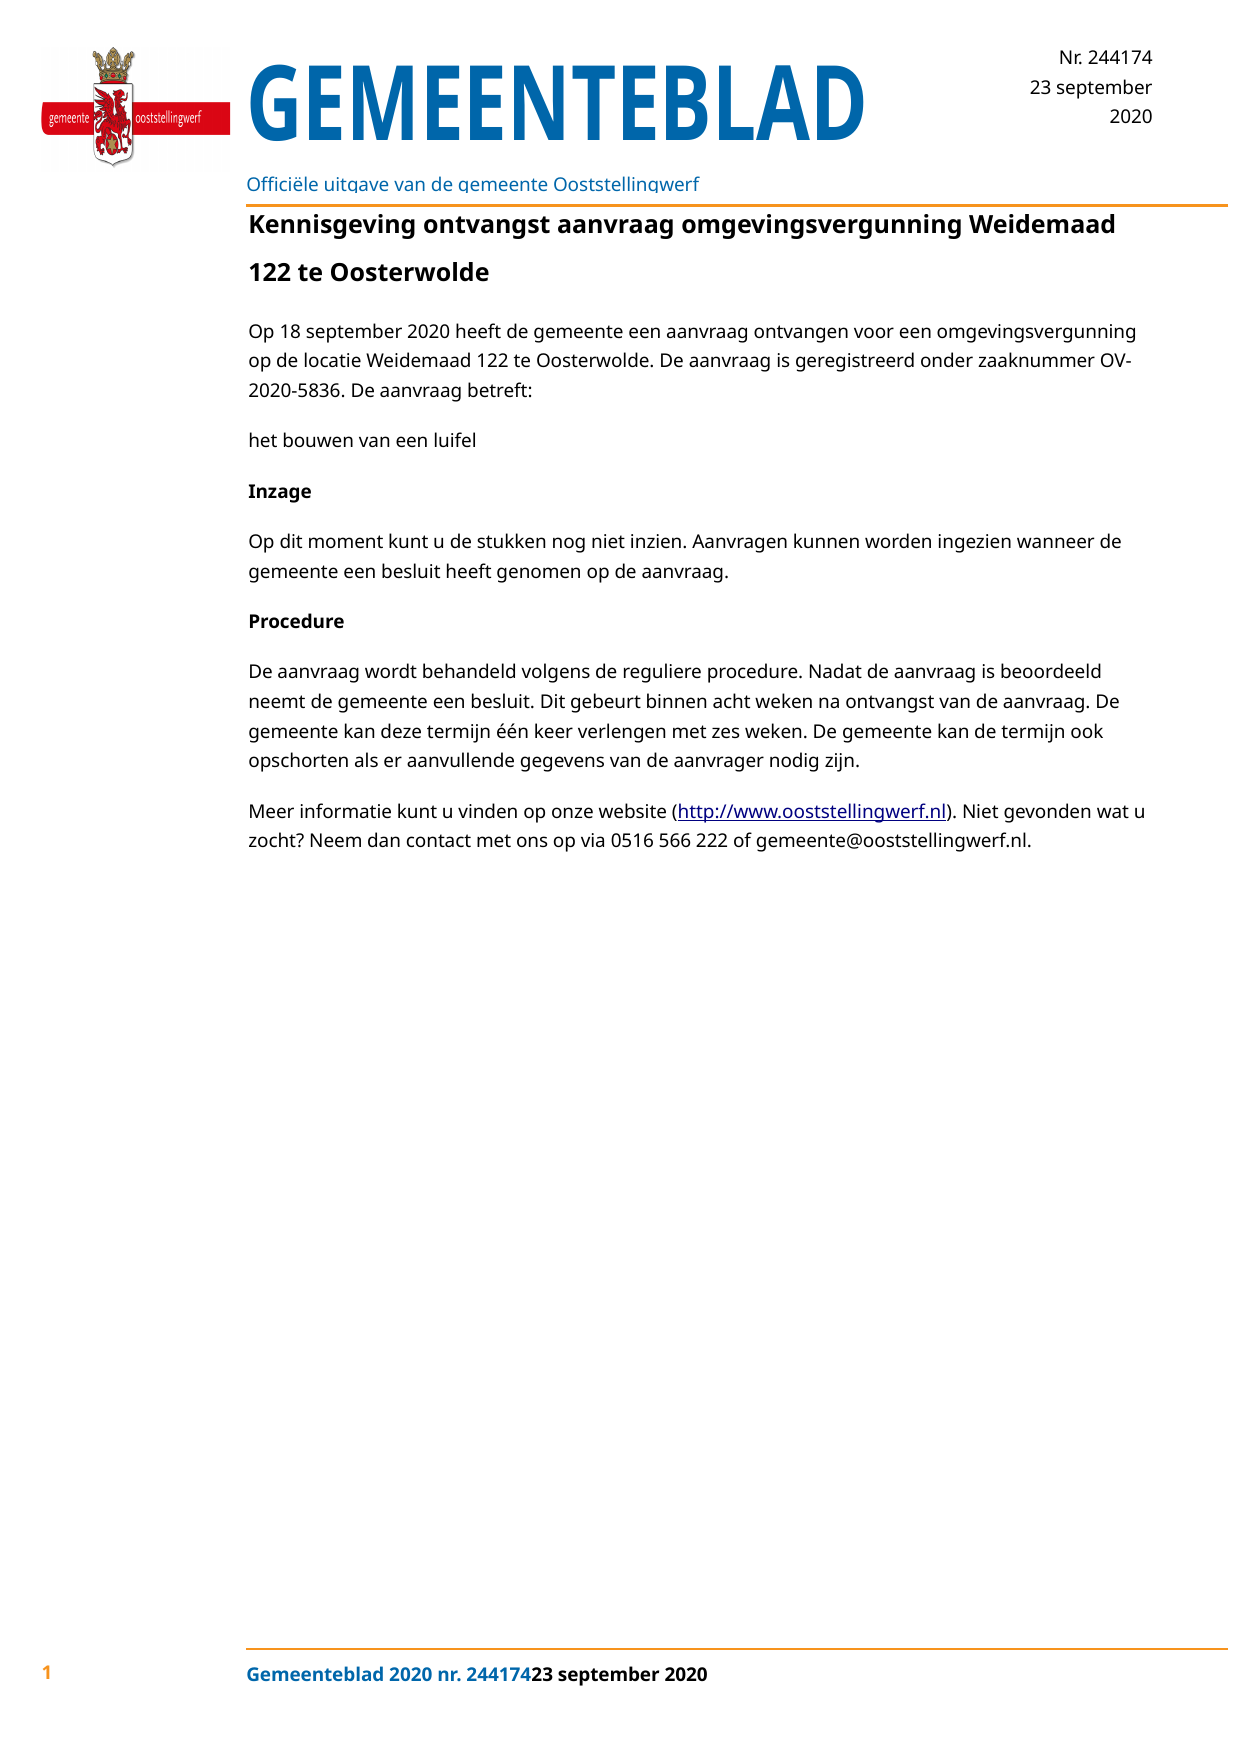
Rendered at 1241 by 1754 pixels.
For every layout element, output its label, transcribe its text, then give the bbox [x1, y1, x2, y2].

text Op dit moment kunt u de stukken nog niet inzien. Aanvragen kunnen worden ingezien wanneer de gemeente een besluit heeft genomen op de aanvraag. [248, 528, 1152, 584]
text Procedure [248, 608, 1152, 634]
picture [41, 47, 231, 172]
text het bouwen van een luifel [248, 427, 1152, 453]
text Meer informatie kunt u vinden op onze website (http://www.ooststellingwerf.nl). Niet gevonden wat u zocht? Neem dan contact met ons op via 0516 566 222 of gemeente@ooststellingwerf.nl. [248, 798, 1152, 853]
text Op 18 september 2020 heeft de gemeente een aanvraag ontvangen voor een omgevingsvergunning op de locatie Weidemaad 122 te Oosterwolde. De aanvraag is geregistreerd onder zaaknummer OV-2020-5836. De aanvraag betreft: [248, 318, 1152, 403]
text Kennisgeving ontvangst aanvraag omgevingsvergunning Weidemaad 122 te Oosterwolde [248, 207, 1152, 288]
text Inzage [248, 478, 1152, 504]
text De aanvraag wordt behandeld volgens de reguliere procedure. Nadat de aanvraag is beoordeeld neemt de gemeente een besluit. Dit gebeurt binnen acht weken na ontvangst van de aanvraag. De gemeente kan deze termijn één keer verlengen met zes weken. De gemeente kan de termijn ook opschorten als er aanvullende gegevens van de aanvrager nodig zijn. [248, 659, 1152, 773]
